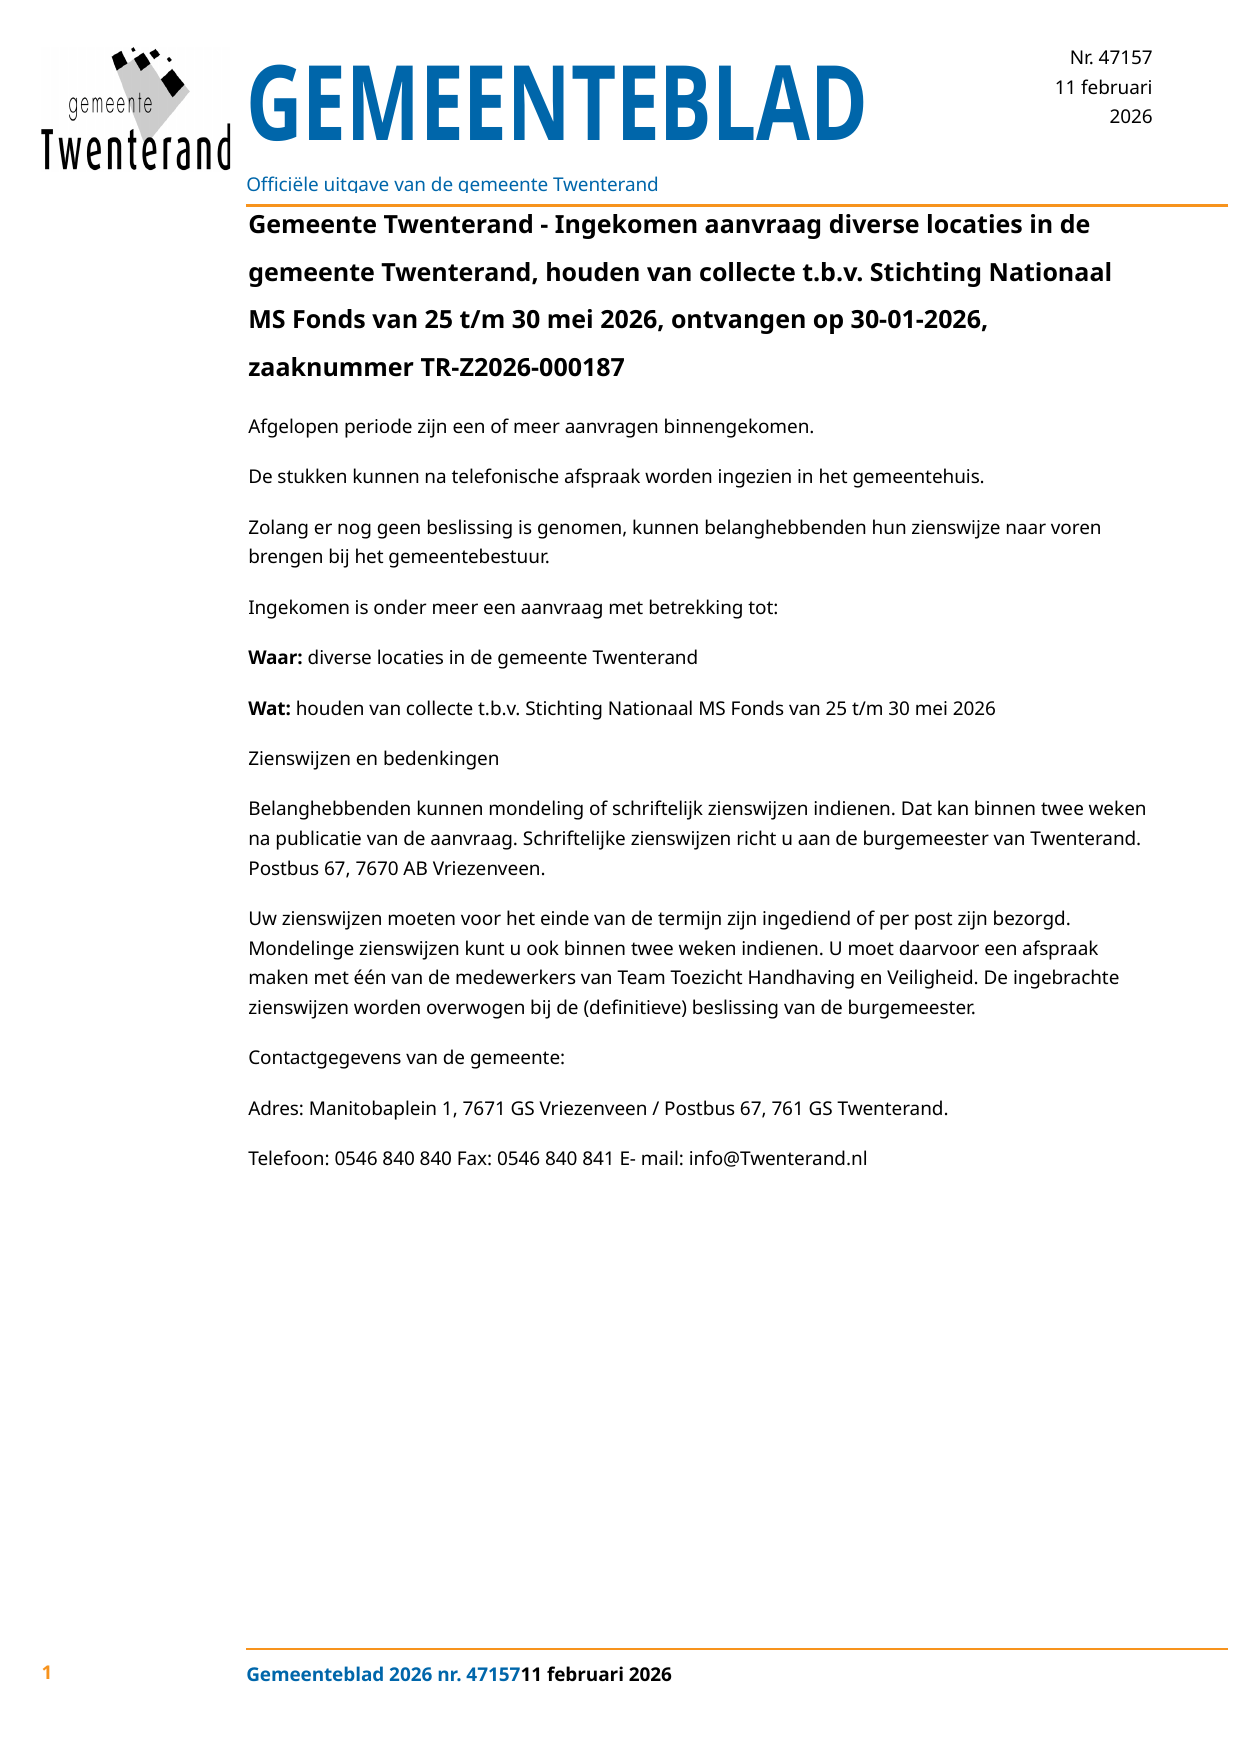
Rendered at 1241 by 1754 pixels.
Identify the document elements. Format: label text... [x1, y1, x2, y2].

text Uw zienswijzen moeten voor het einde van de termijn zijn ingediend of per post zijn bezorgd. Mondelinge zienswijzen kunt u ook binnen twee weken indienen. U moet daarvoor een afspraak maken met één van de medewerkers van Team Toezicht Handhaving en Veiligheid. De ingebrachte zienswijzen worden overwogen bij de (definitieve) beslissing van de burgemeester. [248, 905, 1152, 1020]
text Afgelopen periode zijn een of meer aanvragen binnengekomen. [248, 413, 1152, 439]
text Wat: houden van collecte t.b.v. Stichting Nationaal MS Fonds van 25 t/m 30 mei 2026 [248, 695, 1152, 721]
text Gemeente Twenterand - Ingekomen aanvraag diverse locaties in de gemeente Twenterand, houden van collecte t.b.v. Stichting Nationaal MS Fonds van 25 t/m 30 mei 2026, ontvangen op 30-01-2026, zaaknummer TR-Z2026-000187 [248, 207, 1152, 384]
text Belanghebbenden kunnen mondeling of schriftelijk zienswijzen indienen. Dat kan binnen twee weken na publicatie van de aanvraag. Schriftelijke zienswijzen richt u aan de burgemeester van Twenterand. Postbus 67, 7670 AB Vriezenveen. [248, 796, 1152, 881]
text Contactgegevens van de gemeente: [248, 1044, 1152, 1070]
text Zienswijzen en bedenkingen [248, 745, 1152, 771]
text De stukken kunnen na telefonische afspraak worden ingezien in het gemeentehuis. [248, 463, 1152, 489]
text Zolang er nog geen beslissing is genomen, kunnen belanghebbenden hun zienswijze naar voren brengen bij het gemeentebestuur. [248, 514, 1152, 569]
text Telefoon: 0546 840 840 Fax: 0546 840 841 E- mail: info@Twenterand.nl [248, 1145, 1152, 1171]
picture [41, 47, 231, 172]
text Ingekomen is onder meer een aanvraag met betrekking tot: [248, 594, 1152, 620]
text Waar: diverse locaties in de gemeente Twenterand [248, 644, 1152, 670]
text Adres: Manitobaplein 1, 7671 GS Vriezenveen / Postbus 67, 761 GS Twenterand. [248, 1095, 1152, 1121]
